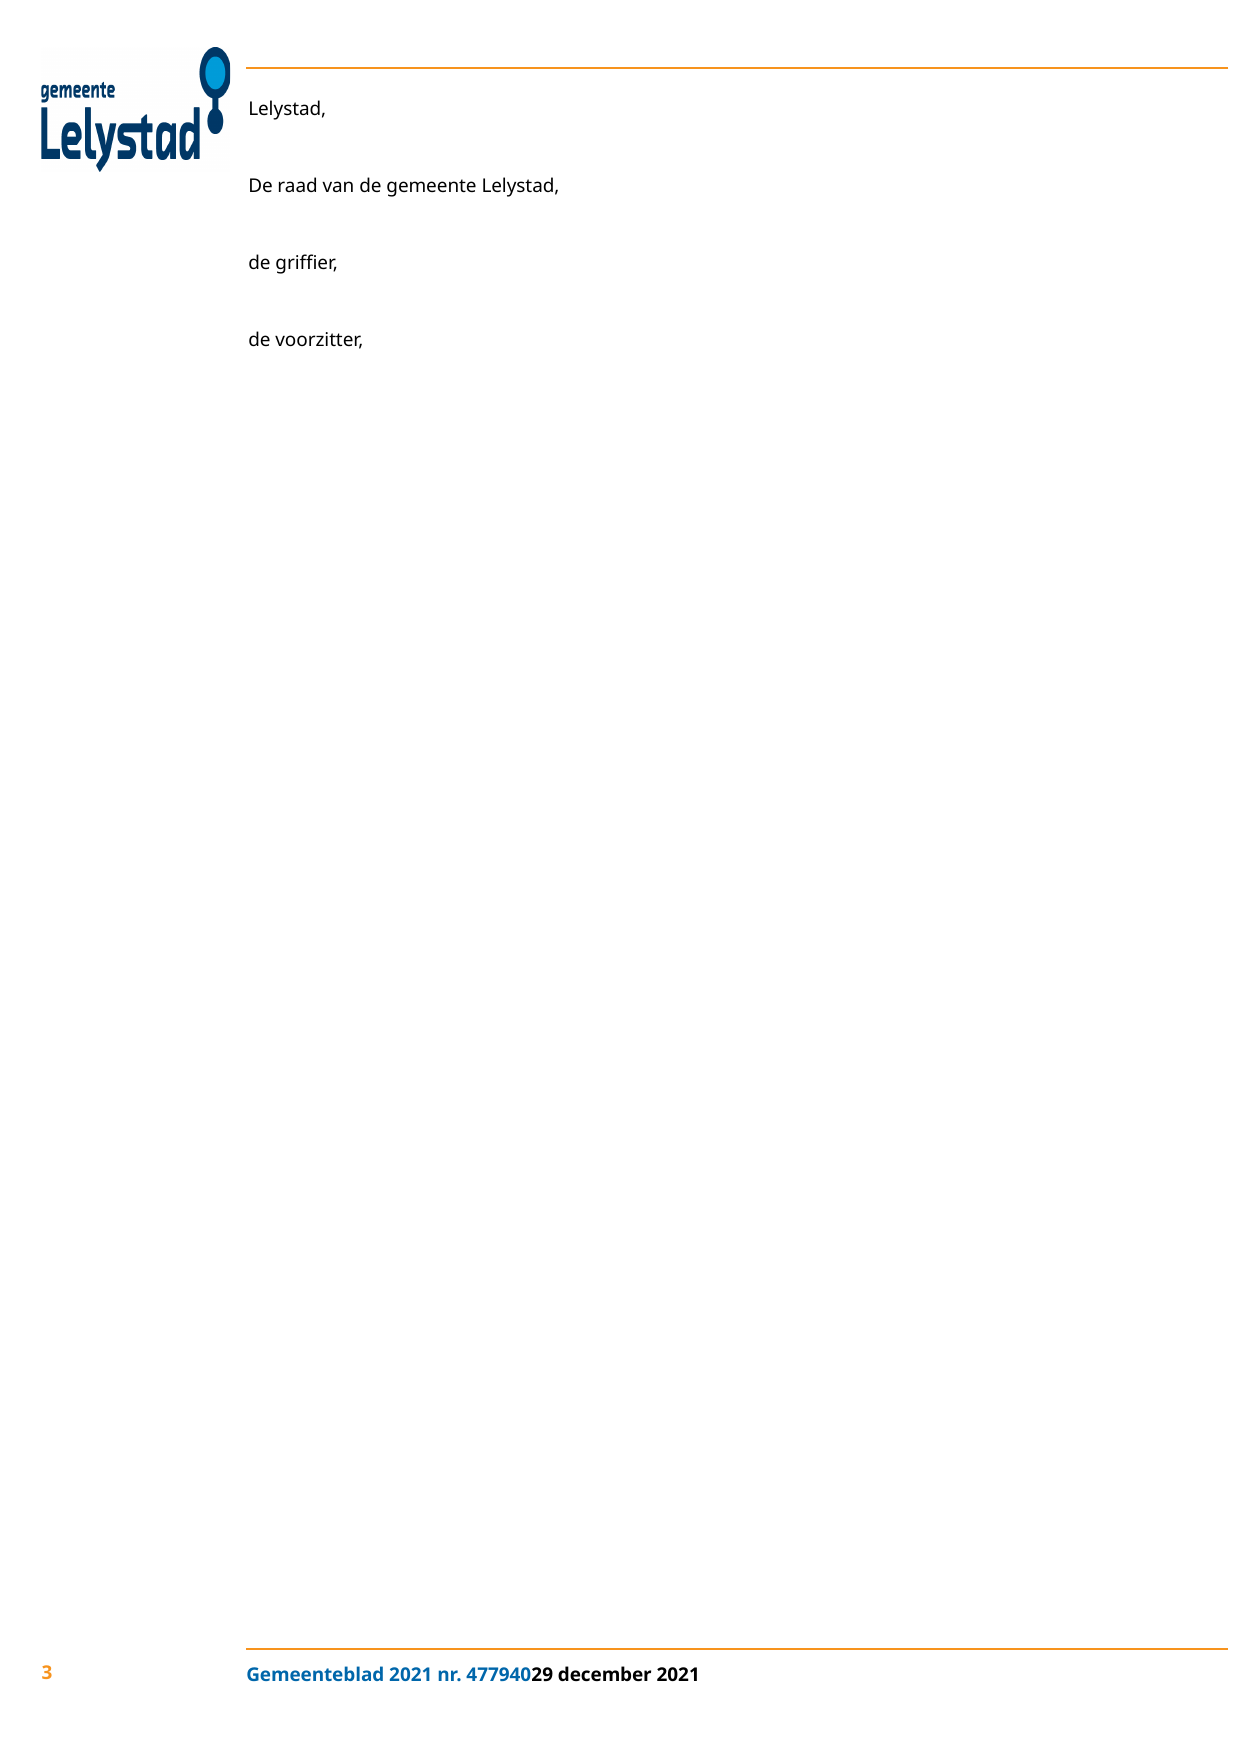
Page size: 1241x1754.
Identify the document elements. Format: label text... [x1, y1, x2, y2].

text de griffier, [248, 249, 1152, 275]
text Lelystad, [248, 95, 1152, 121]
text De raad van de gemeente Lelystad, [248, 172, 1152, 198]
picture [41, 47, 231, 172]
text de voorzitter, [248, 326, 1152, 352]
